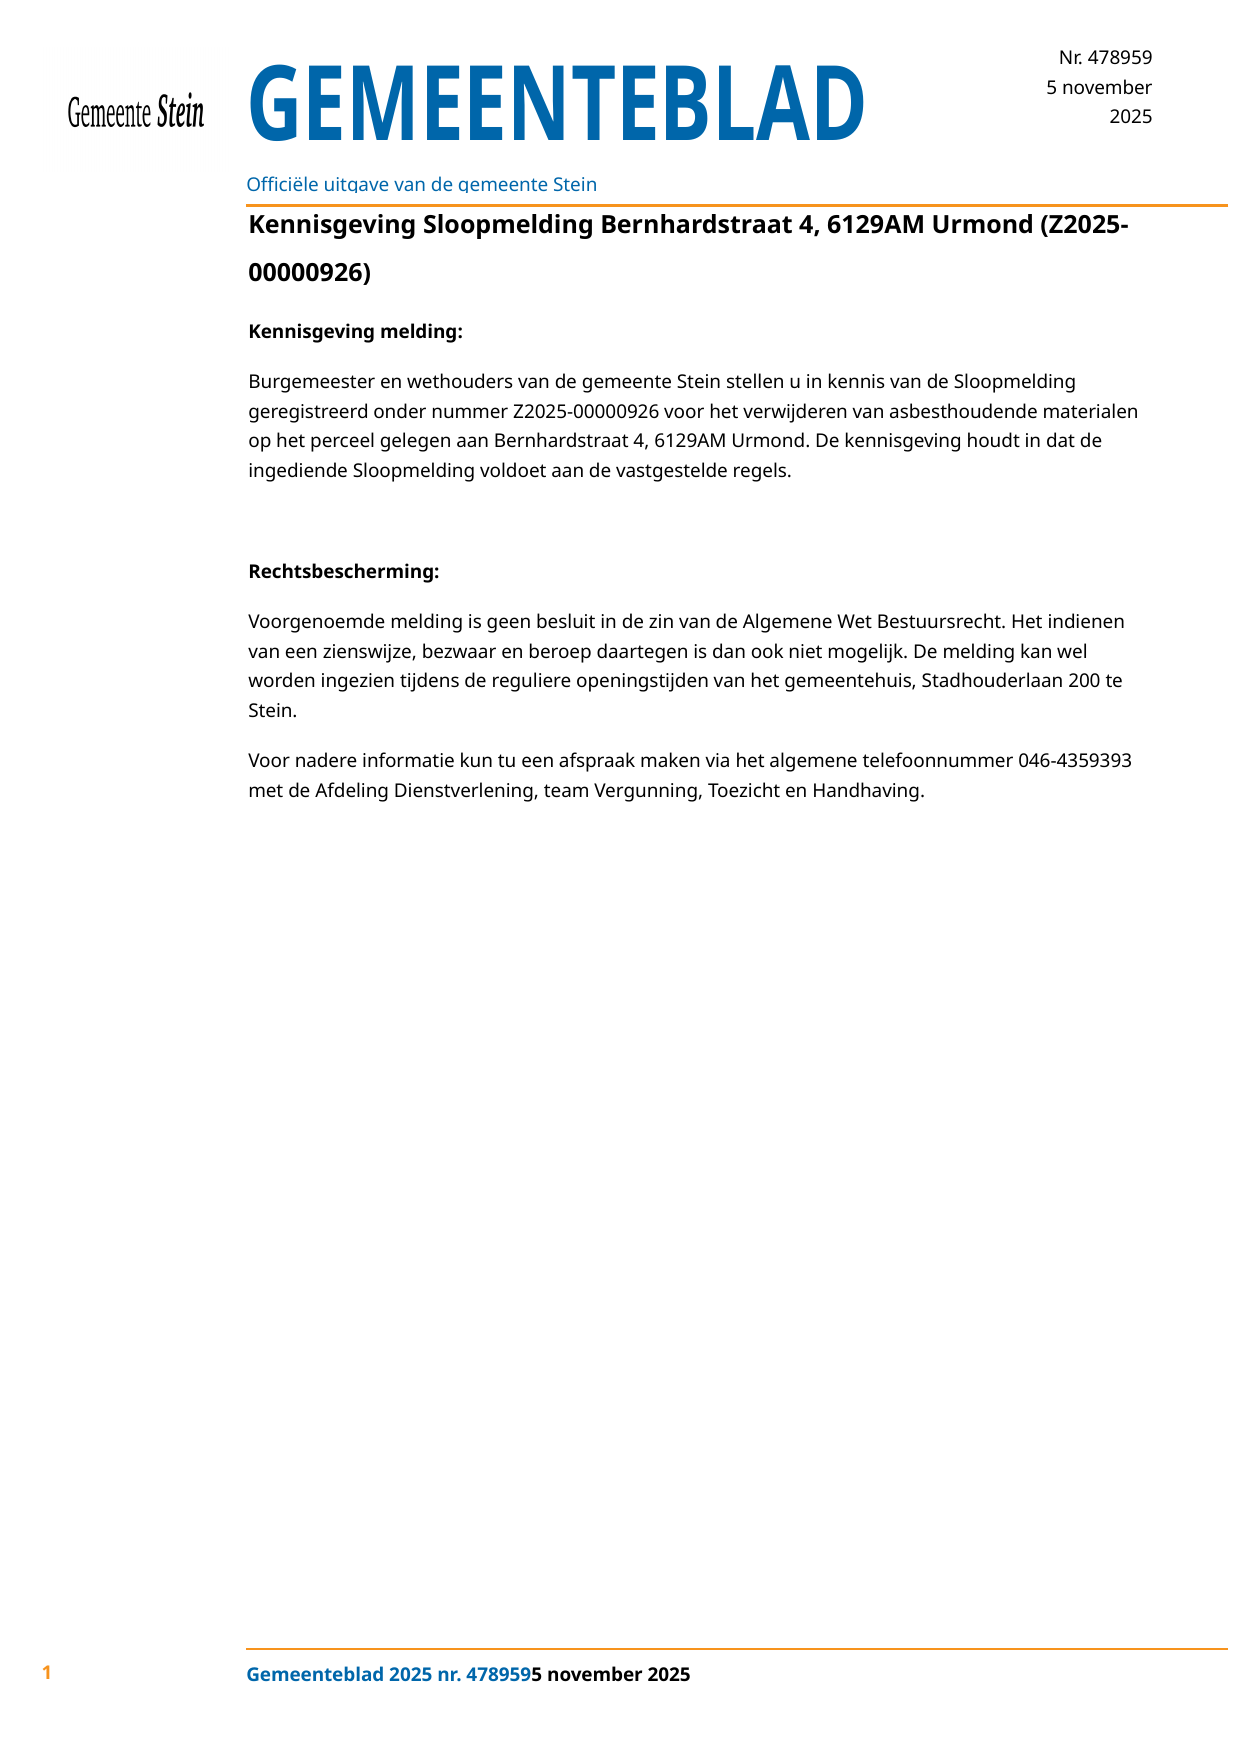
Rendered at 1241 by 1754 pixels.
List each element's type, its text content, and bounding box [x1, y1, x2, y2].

text Rechtsbescherming: [248, 558, 1152, 584]
text Voorgenoemde melding is geen besluit in de zin van de Algemene Wet Bestuursrecht. Het indienen van een zienswijze, bezwaar en beroep daartegen is dan ook niet mogelijk. De melding kan wel worden ingezien tijdens de reguliere openingstijden van het gemeentehuis, Stadhouderlaan 200 te Stein. [248, 608, 1152, 723]
text Voor nadere informatie kun tu een afspraak maken via het algemene telefoonnummer 046-4359393 met de Afdeling Dienstverlening, team Vergunning, Toezicht en Handhaving. [248, 747, 1152, 803]
picture [41, 47, 231, 172]
text Kennisgeving Sloopmelding Bernhardstraat 4, 6129AM Urmond (Z2025-00000926) [248, 207, 1152, 288]
text Kennisgeving melding: [248, 318, 1152, 344]
text Burgemeester en wethouders van de gemeente Stein stellen u in kennis van de Sloopmelding geregistreerd onder nummer Z2025-00000926 voor het verwijderen van asbesthoudende materialen op het perceel gelegen aan Bernhardstraat 4, 6129AM Urmond. De kennisgeving houdt in dat de ingediende Sloopmelding voldoet aan de vastgestelde regels. [248, 368, 1152, 483]
